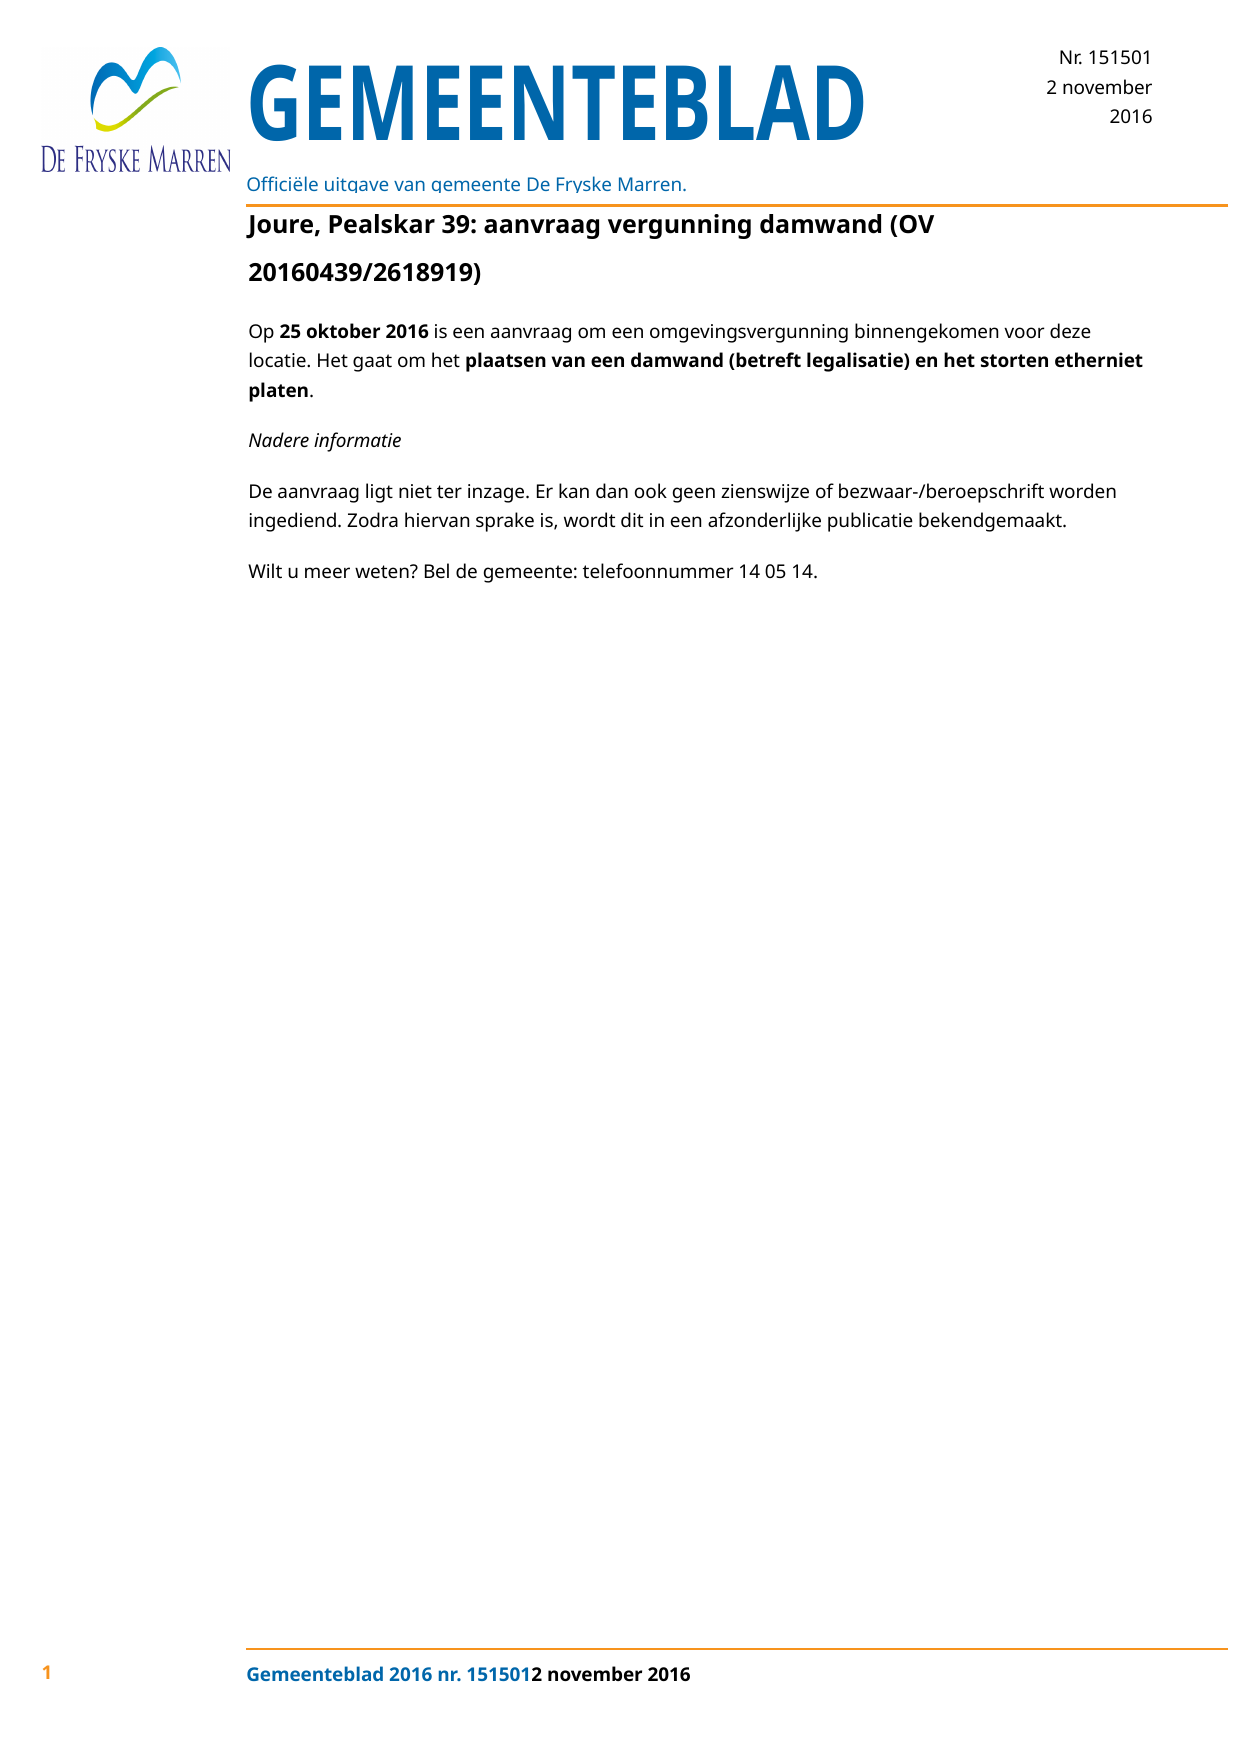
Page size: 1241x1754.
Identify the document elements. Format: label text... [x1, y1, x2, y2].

text De aanvraag ligt niet ter inzage. Er kan dan ook geen zienswijze of bezwaar-/beroepschrift worden ingediend. Zodra hiervan sprake is, wordt dit in een afzonderlijke publicatie bekendgemaakt. [248, 478, 1152, 533]
text Nadere informatie [248, 427, 1152, 453]
text Op 25 oktober 2016 is een aanvraag om een omgevingsvergunning binnengekomen voor deze locatie. Het gaat om het plaatsen van een damwand (betreft legalisatie) en het storten etherniet platen. [248, 318, 1152, 403]
text Joure, Pealskar 39: aanvraag vergunning damwand (OV 20160439/2618919) [248, 207, 1152, 288]
picture [41, 47, 231, 172]
text Wilt u meer weten? Bel de gemeente: telefoonnummer 14 05 14. [248, 558, 1152, 584]
